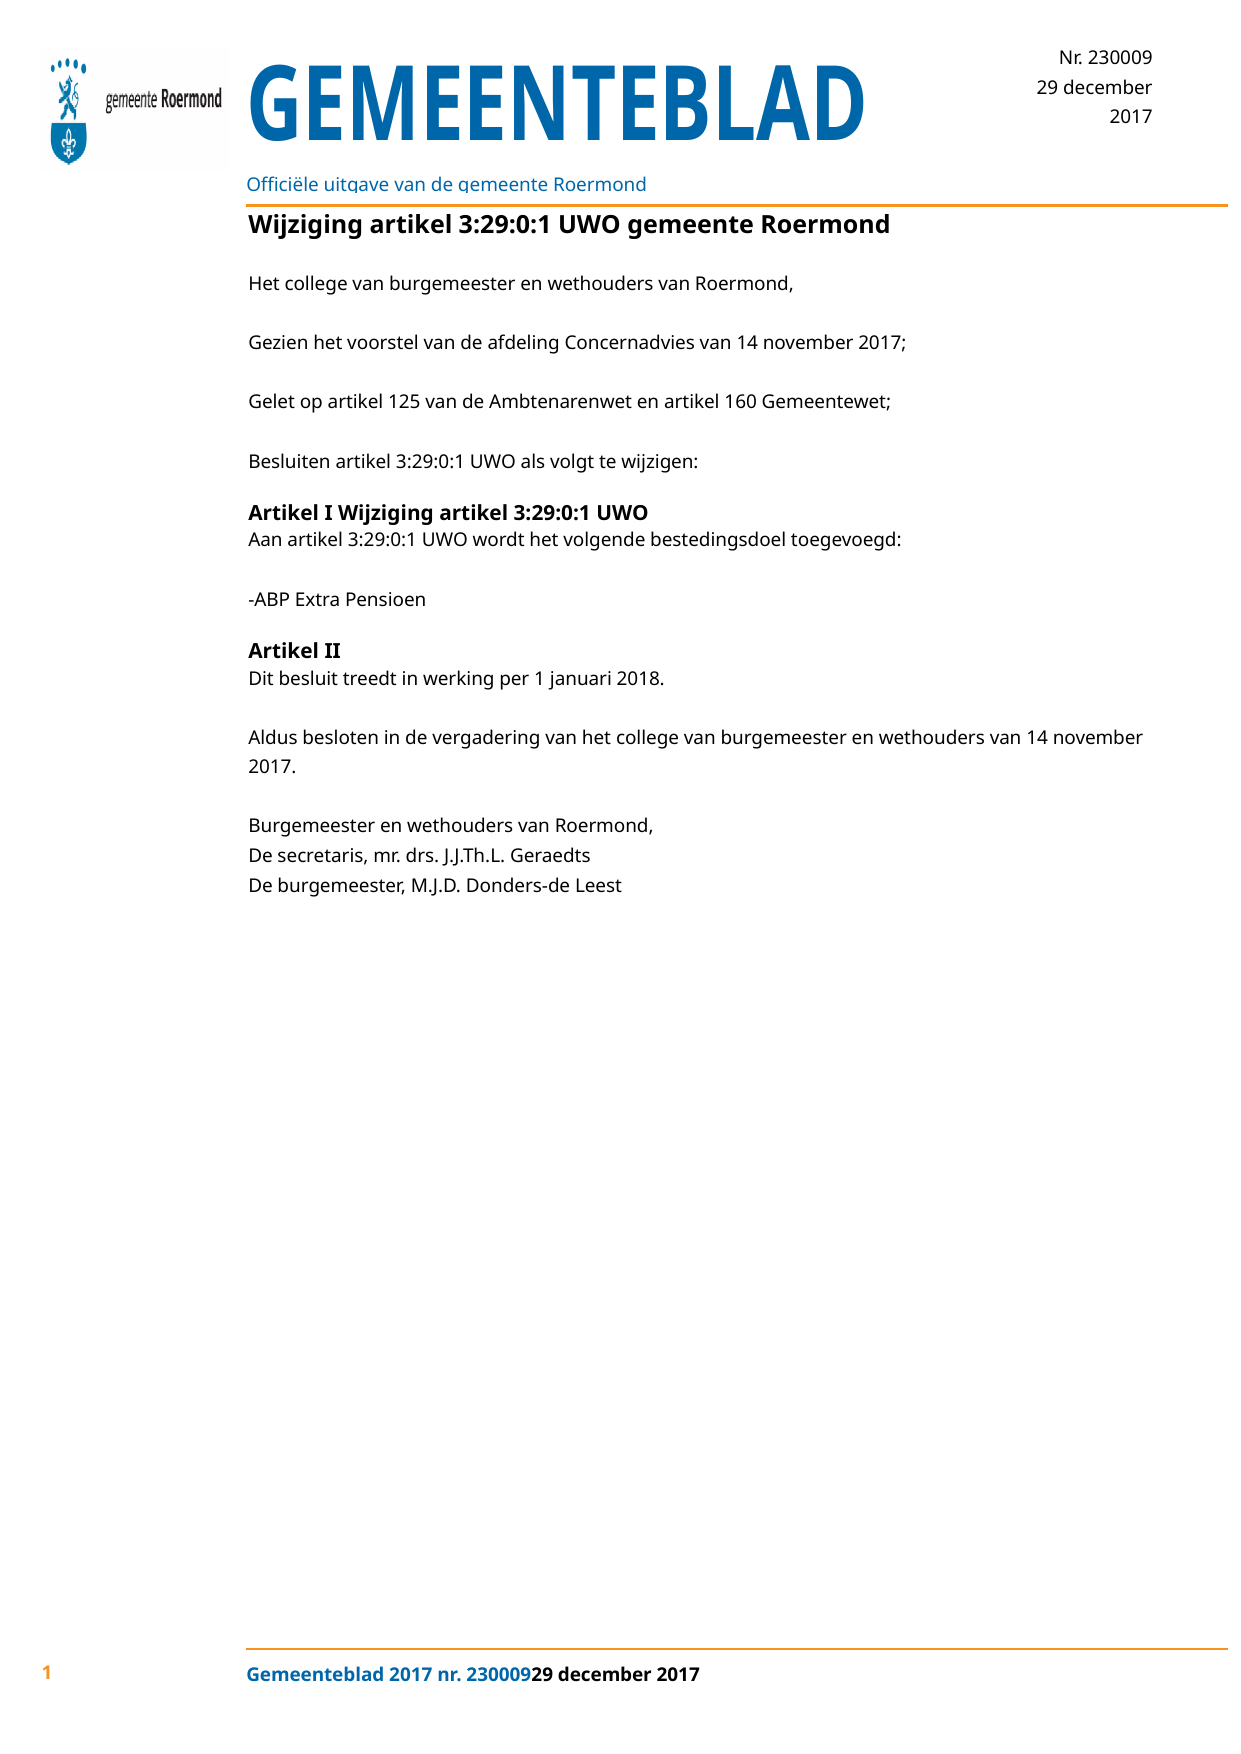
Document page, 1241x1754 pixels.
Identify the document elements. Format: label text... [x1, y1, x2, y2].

text -ABP Extra Pensioen [248, 586, 1152, 612]
text Artikel II [248, 636, 1152, 665]
text Het college van burgemeester en wethouders van Roermond, [248, 270, 1152, 296]
text Gelet op artikel 125 van de Ambtenarenwet en artikel 160 Gemeentewet; [248, 389, 1152, 414]
text Artikel I Wijziging artikel 3:29:0:1 UWO [248, 498, 1152, 527]
text Besluiten artikel 3:29:0:1 UWO als volgt te wijzigen: [248, 448, 1152, 473]
text Wijziging artikel 3:29:0:1 UWO gemeente Roermond [248, 207, 1152, 241]
text De secretaris, mr. drs. J.J.Th.L. Geraedts [248, 842, 1152, 868]
text Gezien het voorstel van de afdeling Concernadvies van 14 november 2017; [248, 329, 1152, 355]
text Aan artikel 3:29:0:1 UWO wordt het volgende bestedingsdoel toegevoegd: [248, 527, 1152, 552]
text Dit besluit treedt in werking per 1 januari 2018. [248, 665, 1152, 690]
text Burgemeester en wethouders van Roermond, [248, 813, 1152, 838]
text De burgemeester, M.J.D. Donders-de Leest [248, 872, 1152, 897]
picture [41, 47, 231, 172]
text Aldus besloten in de vergadering van het college van burgemeester en wethouders van 14 november 2017. [248, 724, 1152, 779]
